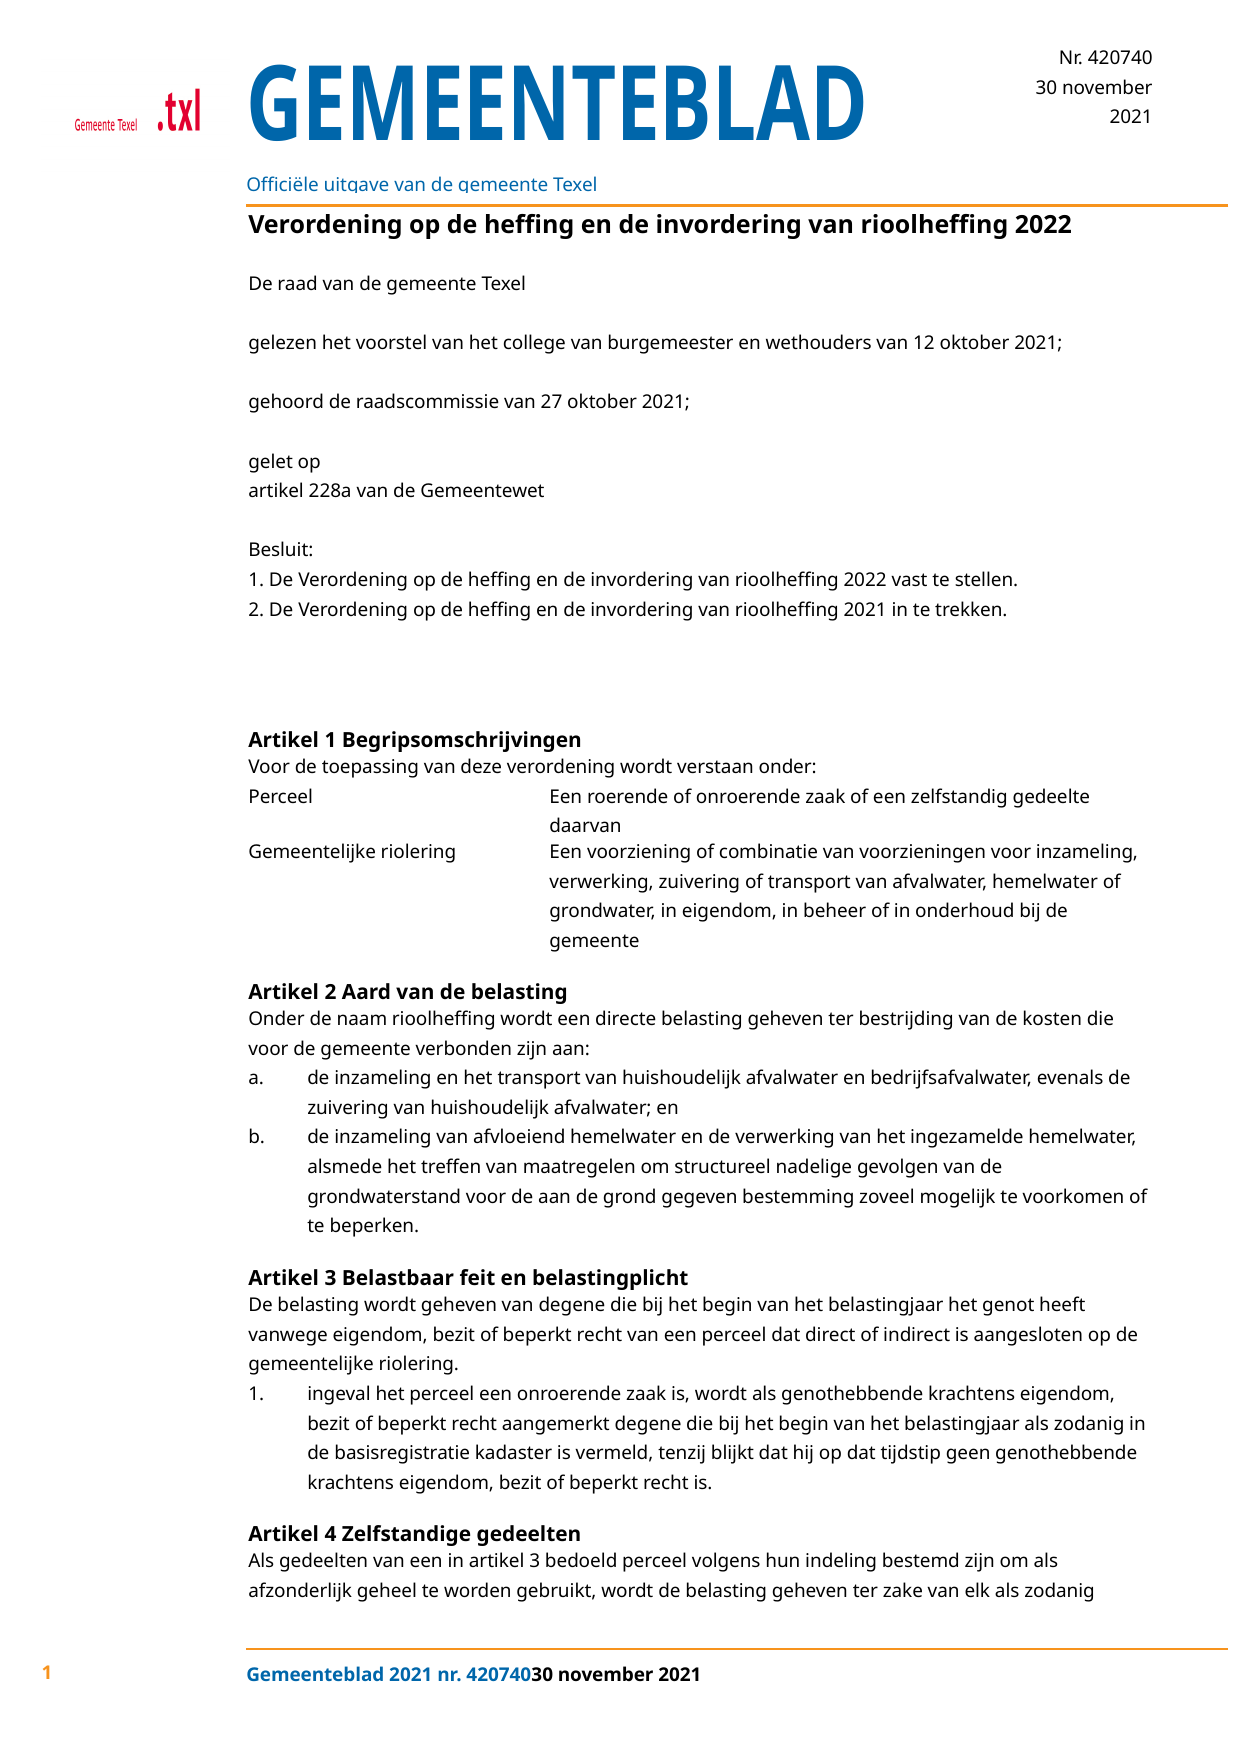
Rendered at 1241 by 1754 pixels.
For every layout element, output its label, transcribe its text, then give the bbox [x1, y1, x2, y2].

text Onder de naam rioolheffing wordt een directe belasting geheven ter bestrijding van de kosten die voor de gemeente verbonden zijn aan: [248, 1005, 1152, 1061]
text Verordening op de heffing en de invordering van rioolheffing 2022 [248, 207, 1152, 241]
text Als gedeelten van een in artikel 3 bedoeld perceel volgens hun indeling bestemd zijn om als afzonderlijk geheel te worden gebruikt, wordt de belasting geheven ter zake van elk als zodanig [248, 1548, 1152, 1603]
text Voor de toepassing van deze verordening wordt verstaan onder: [248, 753, 1152, 779]
text 1. De Verordening op de heffing en de invordering van rioolheffing 2022 vast te stellen. [248, 566, 1152, 592]
text gehoord de raadscommissie van 27 oktober 2021; [248, 389, 1152, 414]
text De belasting wordt geheven van degene die bij het begin van het belastingjaar het genot heeft vanwege eigendom, bezit of beperkt recht van een perceel dat direct of indirect is aangesloten op de gemeentelijke riolering. [248, 1291, 1152, 1376]
list de inzameling en het transport van huishoudelijk afvalwater en bedrijfsafvalwater, evenals de zuivering van huishoudelijk afvalwater; en [248, 1064, 1152, 1120]
text Besluit: [248, 537, 1152, 562]
text 2. De Verordening op de heffing en de invordering van rioolheffing 2021 in te trekken. [248, 596, 1152, 621]
text Artikel 3 Belastbaar feit en belastingplicht [248, 1263, 1152, 1291]
text Artikel 1 Begripsomschrijvingen [248, 725, 1152, 753]
list de inzameling van afvloeiend hemelwater en de verwerking van het ingezamelde hemelwater, alsmede het treffen van maatregelen om structureel nadelige gevolgen van de grondwaterstand voor de aan de grond gegeven bestemming zoveel mogelijk te voorkomen of te beperken. [248, 1124, 1152, 1238]
text gelezen het voorstel van het college van burgemeester en wethouders van 12 oktober 2021; [248, 329, 1152, 355]
table_cell Gemeentelijke riolering [248, 839, 549, 953]
list ingeval het perceel een onroerende zaak is, wordt als genothebbende krachtens eigendom, bezit of beperkt recht aangemerkt degene die bij het begin van het belastingjaar als zodanig in de basisregistratie kadaster is vermeld, tenzij blijkt dat hij op dat tijdstip geen genothebbende krachtens eigendom, bezit of beperkt recht is. [248, 1380, 1152, 1494]
text Artikel 2 Aard van de belasting [248, 977, 1152, 1005]
text De raad van de gemeente Texel [248, 270, 1152, 296]
text Artikel 4 Zelfstandige gedeelten [248, 1519, 1152, 1548]
table_header Perceel [248, 783, 549, 838]
text gelet op [248, 448, 1152, 473]
picture [41, 47, 231, 172]
table_header Een roerende of onroerende zaak of een zelfstandig gedeelte daarvan [549, 783, 1152, 838]
table_cell Een voorziening of combinatie van voorzieningen voor inzameling, verwerking, zuivering of transport van afvalwater, hemelwater of grondwater, in eigendom, in beheer of in onderhoud bij de gemeente [549, 839, 1152, 953]
text artikel 228a van de Gemeentewet [248, 477, 1152, 503]
